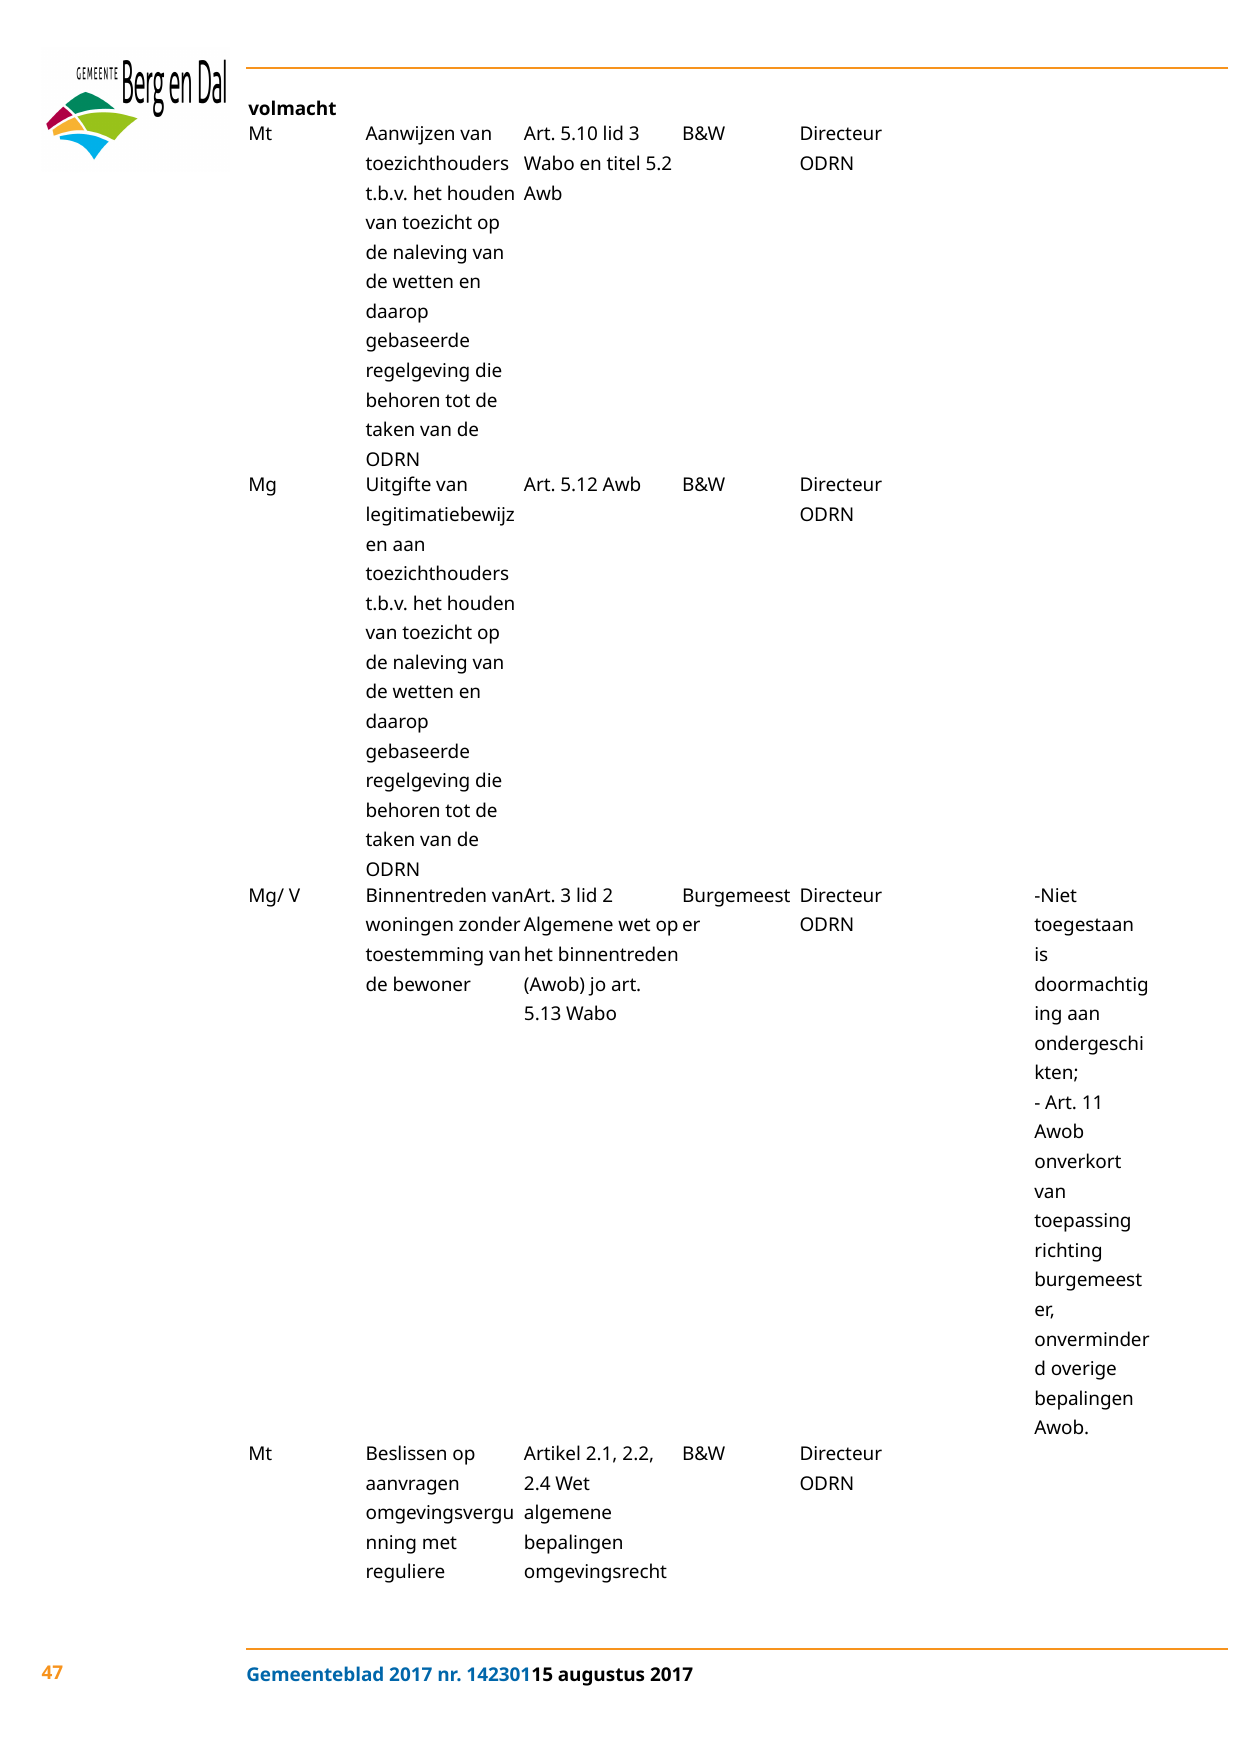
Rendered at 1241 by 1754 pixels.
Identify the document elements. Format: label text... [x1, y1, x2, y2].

table_cell Art. 3 lid 2 Algemene wet op het binnentreden (Awob) jo art. 5.13 Wabo [524, 882, 682, 1440]
table_cell Mg [248, 472, 365, 882]
table_cell [917, 121, 1034, 472]
table_cell Directeur ODRN [799, 121, 917, 472]
table_cell Mg/ V [248, 882, 365, 1440]
table_header [524, 95, 682, 121]
table_cell Beslissen op aanvragen omgevingsvergunning met reguliere [365, 1440, 524, 1584]
table_cell Art. 5.10 lid 3 Wabo en titel 5.2 Awb [524, 121, 682, 472]
table_cell B&W [682, 472, 799, 882]
table_cell [917, 472, 1034, 882]
table_cell Uitgifte van legitimatiebewijzen aan toezichthouders t.b.v. het houden van toezicht op de naleving van de wetten en daarop gebaseerde regelgeving die behoren tot de taken van de ODRN [365, 472, 524, 882]
table_header volmacht [248, 95, 365, 121]
table_cell Directeur ODRN [799, 472, 917, 882]
table_header [365, 95, 524, 121]
table_cell B&W [682, 121, 799, 472]
table_cell Mt [248, 121, 365, 472]
table_cell Aanwijzen van toezichthouders t.b.v. het houden van toezicht op de naleving van de wetten en daarop gebaseerde regelgeving die behoren tot de taken van de ODRN [365, 121, 524, 472]
table_cell [1034, 472, 1152, 882]
table_cell [1034, 121, 1152, 472]
table_cell Burgemeester [682, 882, 799, 1440]
table_cell -Niet toegestaan is doormachtiging aan ondergeschikten; - Art. 11 Awob onverkort van toepassing richting burgemeester, onverminderd overige bepalingen Awob. [1034, 882, 1152, 1440]
table_header [799, 95, 917, 121]
table_cell [917, 1440, 1034, 1584]
table_cell Binnentreden van woningen zonder toestemming van de bewoner [365, 882, 524, 1440]
table_header [1034, 95, 1152, 121]
table_cell Directeur ODRN [799, 882, 917, 1440]
table_cell Directeur ODRN [799, 1440, 917, 1584]
table_cell Mt [248, 1440, 365, 1584]
table_cell Artikel 2.1, 2.2, 2.4 Wet algemene bepalingen omgevingsrecht [524, 1440, 682, 1584]
table_cell [917, 882, 1034, 1440]
table_cell B&W [682, 1440, 799, 1584]
picture [41, 47, 231, 172]
table_header [682, 95, 799, 121]
table_header [917, 95, 1034, 121]
table_cell [1034, 1440, 1152, 1584]
table_cell Art. 5.12 Awb [524, 472, 682, 882]
